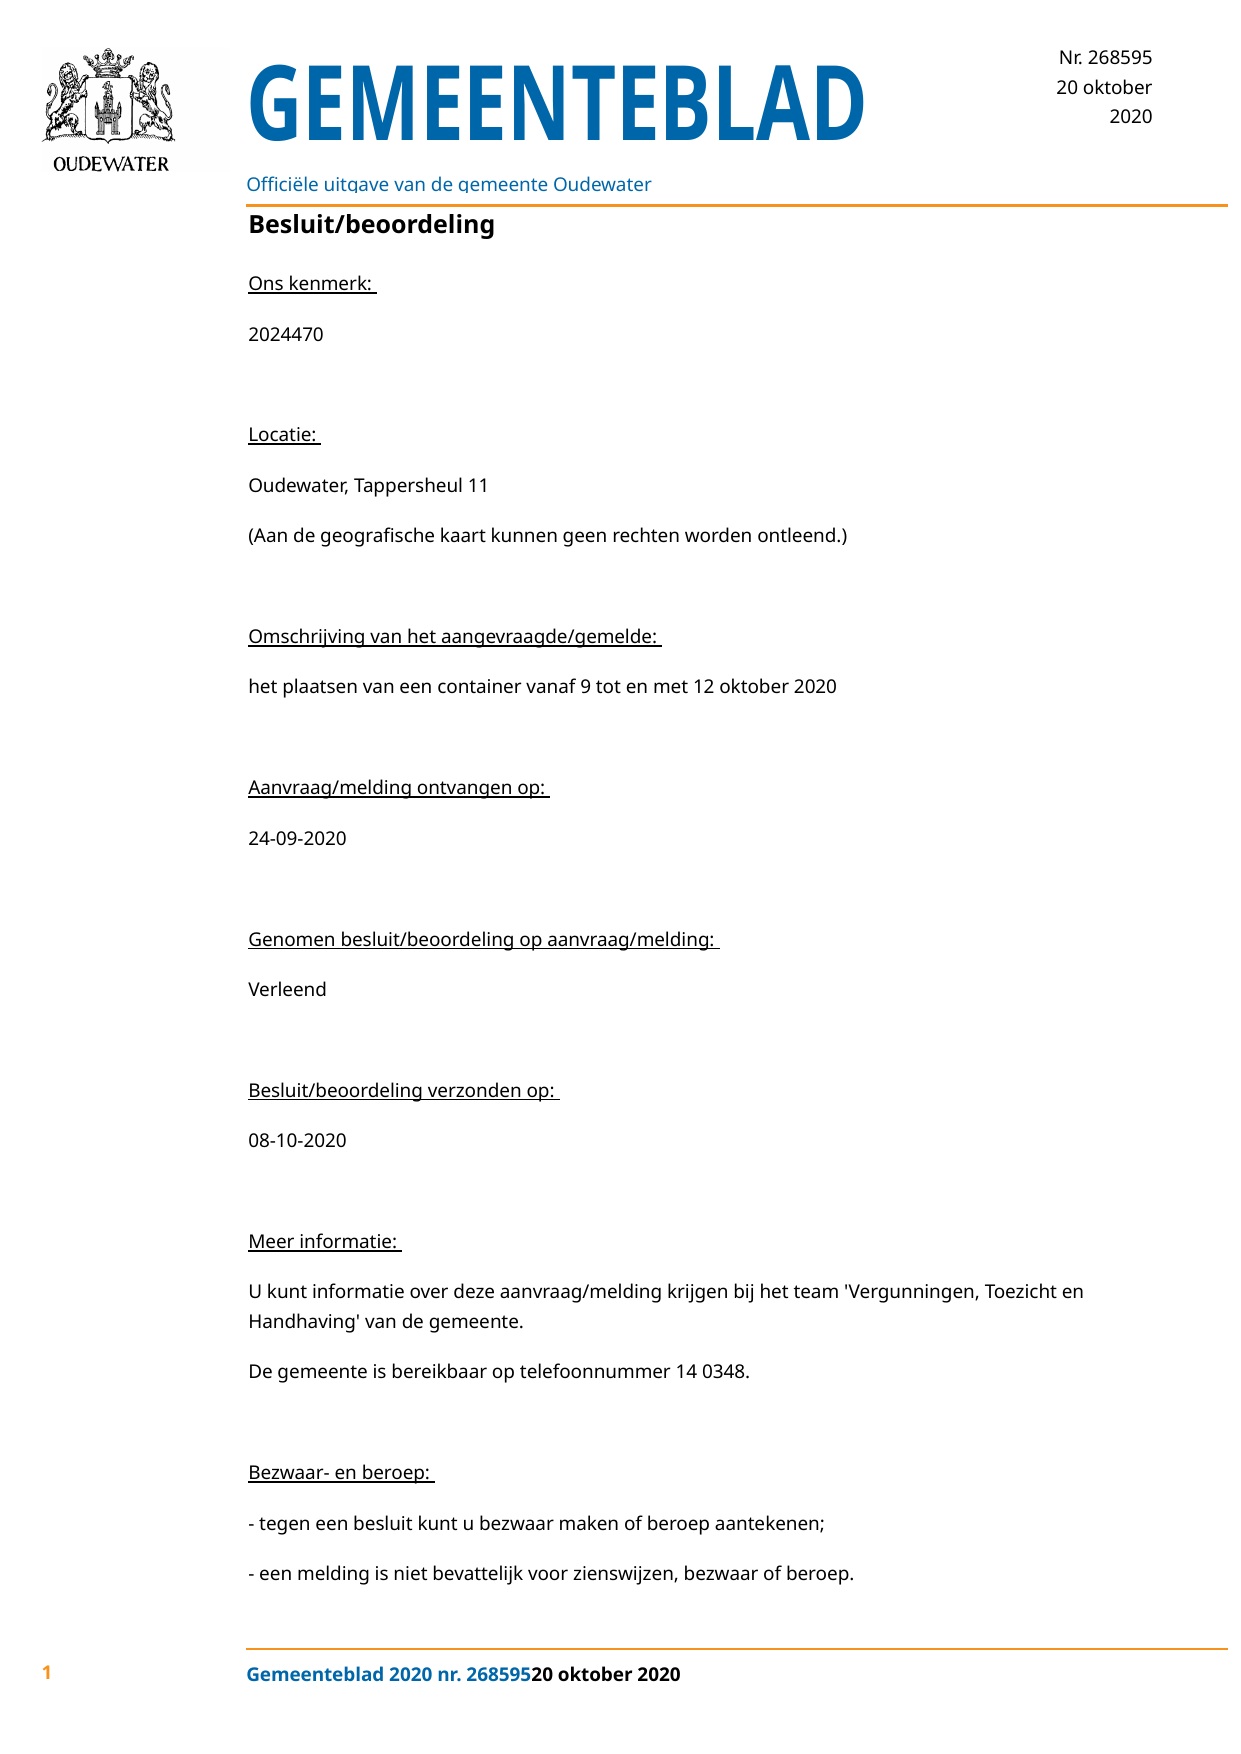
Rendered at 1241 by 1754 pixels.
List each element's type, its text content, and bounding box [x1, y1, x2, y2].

text Oudewater, Tappersheul 11 [248, 472, 1152, 498]
text 2024470 [248, 321, 1152, 346]
text Besluit/beoordeling [248, 207, 1152, 241]
text Verleend [248, 976, 1152, 1002]
text - tegen een besluit kunt u bezwaar maken of beroep aantekenen; [248, 1510, 1152, 1536]
text Besluit/beoordeling verzonden op: [248, 1077, 1152, 1103]
text (Aan de geografische kaart kunnen geen rechten worden ontleend.) [248, 522, 1152, 548]
text Genomen besluit/beoordeling op aanvraag/melding: [248, 926, 1152, 951]
text 08-10-2020 [248, 1127, 1152, 1153]
text Locatie: [248, 422, 1152, 447]
text U kunt informatie over deze aanvraag/melding krijgen bij het team 'Vergunningen, Toezicht en Handhaving' van de gemeente. [248, 1279, 1152, 1334]
text Omschrijving van het aangevraagde/gemelde: [248, 623, 1152, 649]
text 24-09-2020 [248, 825, 1152, 851]
text het plaatsen van een container vanaf 9 tot en met 12 oktober 2020 [248, 674, 1152, 699]
text - een melding is niet bevattelijk voor zienswijzen, bezwaar of beroep. [248, 1560, 1152, 1586]
text De gemeente is bereikbaar op telefoonnummer 14 0348. [248, 1359, 1152, 1384]
text Bezwaar- en beroep: [248, 1459, 1152, 1485]
picture [41, 47, 231, 172]
text Aanvraag/melding ontvangen op: [248, 774, 1152, 800]
text Ons kenmerk: [248, 270, 1152, 296]
text Meer informatie: [248, 1228, 1152, 1254]
